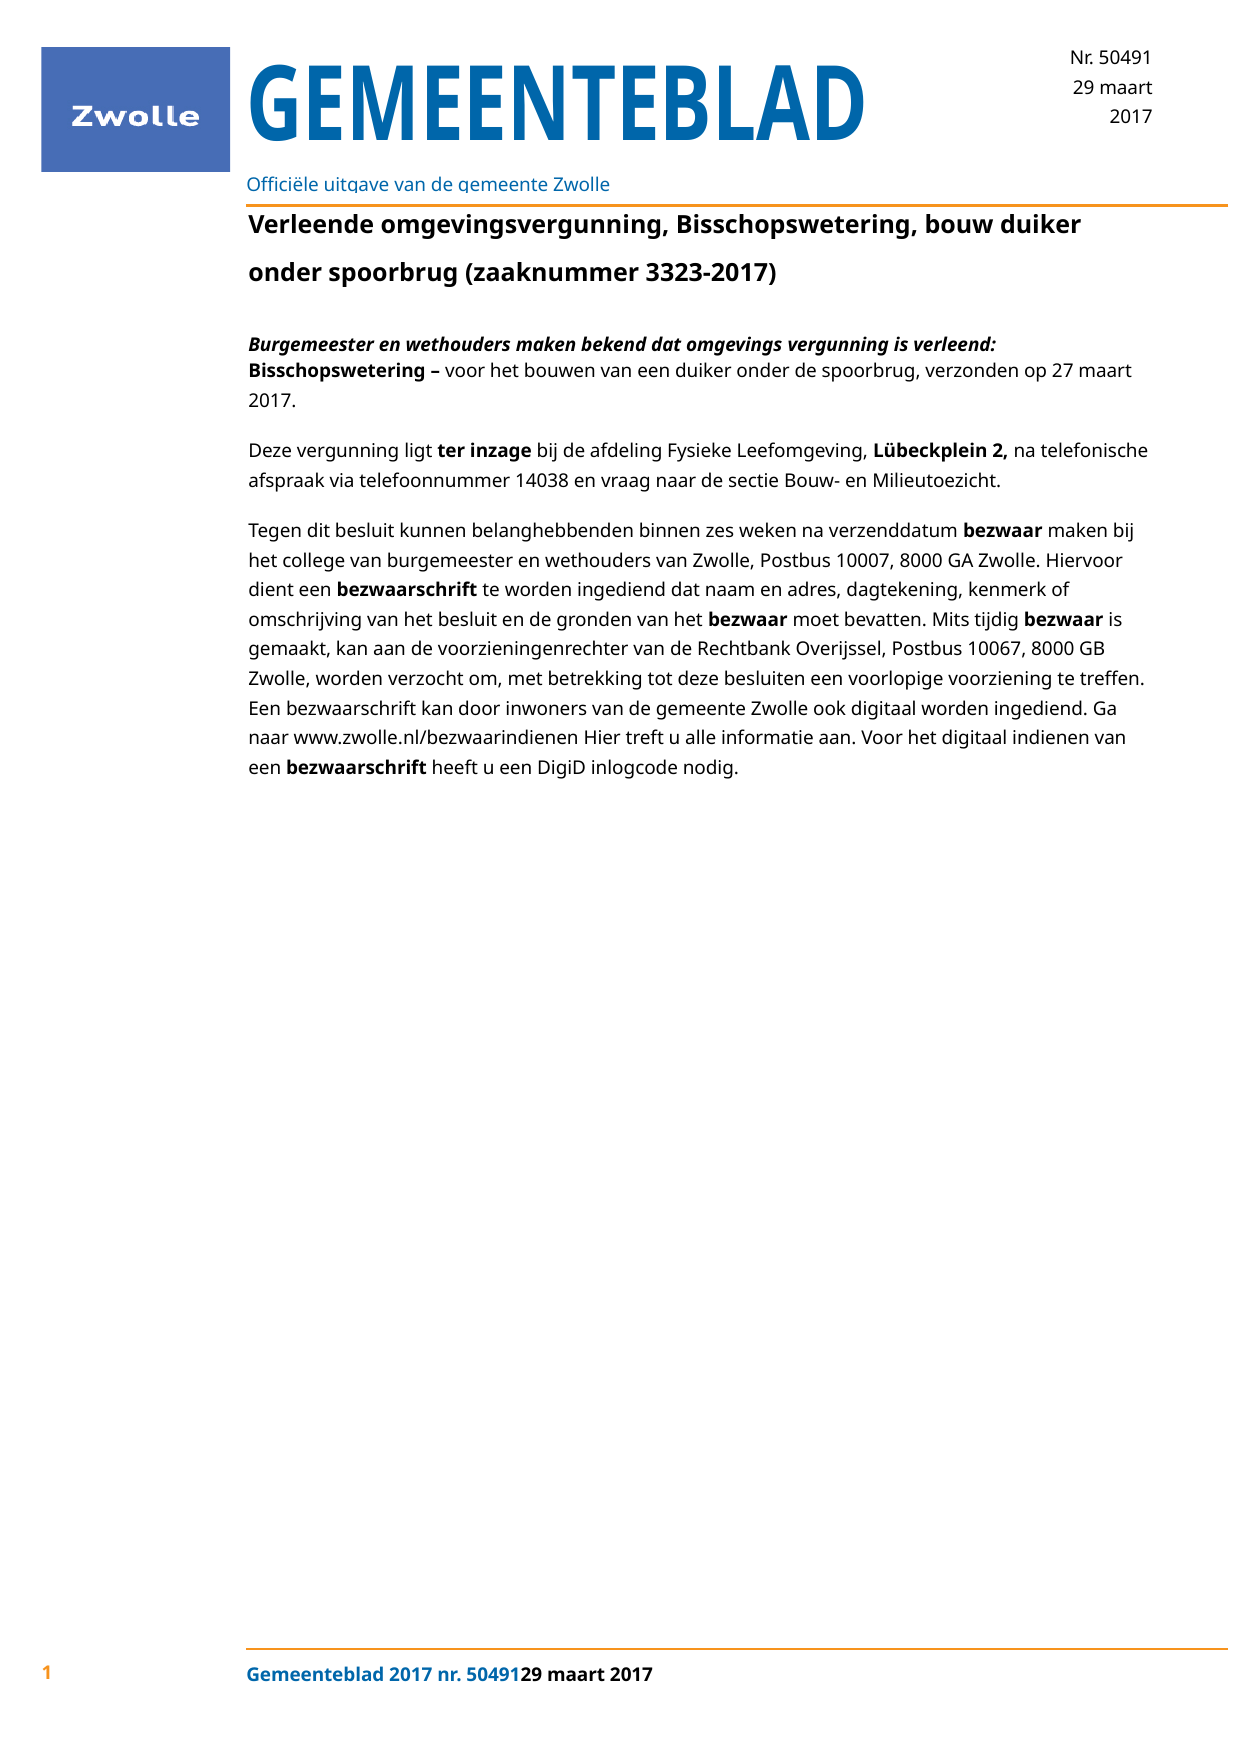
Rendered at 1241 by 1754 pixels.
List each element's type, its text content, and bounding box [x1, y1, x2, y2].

text Verleende omgevingsvergunning, Bisschopswetering, bouw duiker onder spoorbrug (zaaknummer 3323-2017) [248, 207, 1152, 288]
text Deze vergunning ligt ter inzage bij de afdeling Fysieke Leefomgeving, Lübeckplein 2, na telefonische afspraak via telefoonnummer 14038 en vraag naar de sectie Bouw- en Milieutoezicht. [248, 437, 1152, 492]
text Burgemeester en wethouders maken bekend dat omgevings vergunning is verleend: [248, 331, 1152, 357]
text Tegen dit besluit kunnen belanghebbenden binnen zes weken na verzenddatum bezwaar maken bij het college van burgemeester en wethouders van Zwolle, Postbus 10007, 8000 GA Zwolle. Hiervoor dient een bezwaarschrift te worden ingediend dat naam en adres, dagtekening, kenmerk of omschrijving van het besluit en de gronden van het bezwaar moet bevatten. Mits tijdig bezwaar is gemaakt, kan aan de voorzieningenrechter van de Rechtbank Overijssel, Postbus 10067, 8000 GB Zwolle, worden verzocht om, met betrekking tot deze besluiten een voorlopige voorziening te treffen. Een bezwaarschrift kan door inwoners van de gemeente Zwolle ook digitaal worden ingediend. Ga naar www.zwolle.nl/bezwaarindienen Hier treft u alle informatie aan. Voor het digitaal indienen van een bezwaarschrift heeft u een DigiD inlogcode nodig. [248, 517, 1152, 779]
text Bisschopswetering – voor het bouwen van een duiker onder de spoorbrug, verzonden op 27 maart 2017. [248, 357, 1152, 412]
picture [41, 47, 231, 172]
